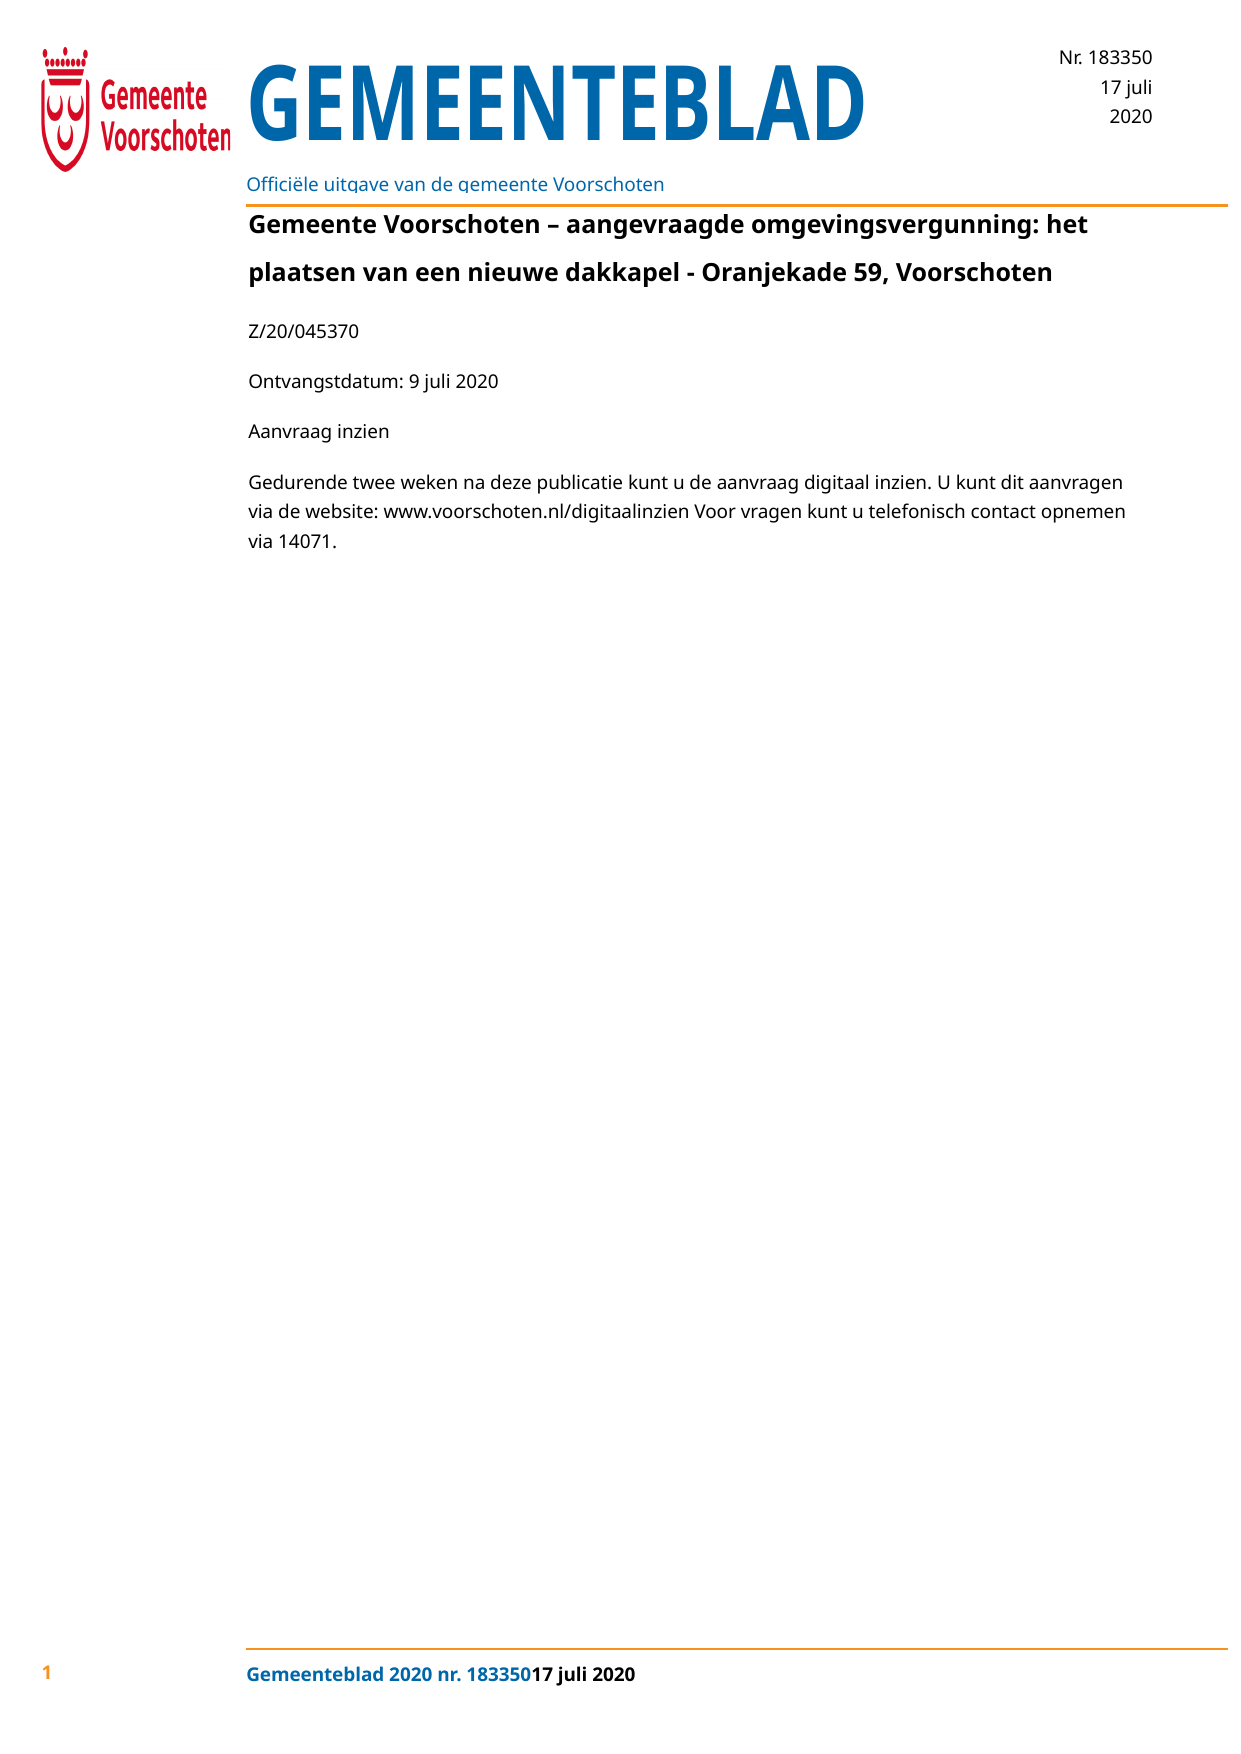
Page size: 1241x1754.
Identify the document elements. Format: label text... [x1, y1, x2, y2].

picture [41, 47, 231, 172]
text Aanvraag inzien [248, 419, 1152, 444]
text Gemeente Voorschoten – aangevraagde omgevingsvergunning: het plaatsen van een nieuwe dakkapel - Oranjekade 59, Voorschoten [248, 207, 1152, 288]
text Ontvangstdatum: 9 juli 2020 [248, 368, 1152, 394]
text Z/20/045370 [248, 318, 1152, 344]
text Gedurende twee weken na deze publicatie kunt u de aanvraag digitaal inzien. U kunt dit aanvragen via de website: www.voorschoten.nl/digitaalinzien Voor vragen kunt u telefonisch contact opnemen via 14071. [248, 469, 1152, 554]
